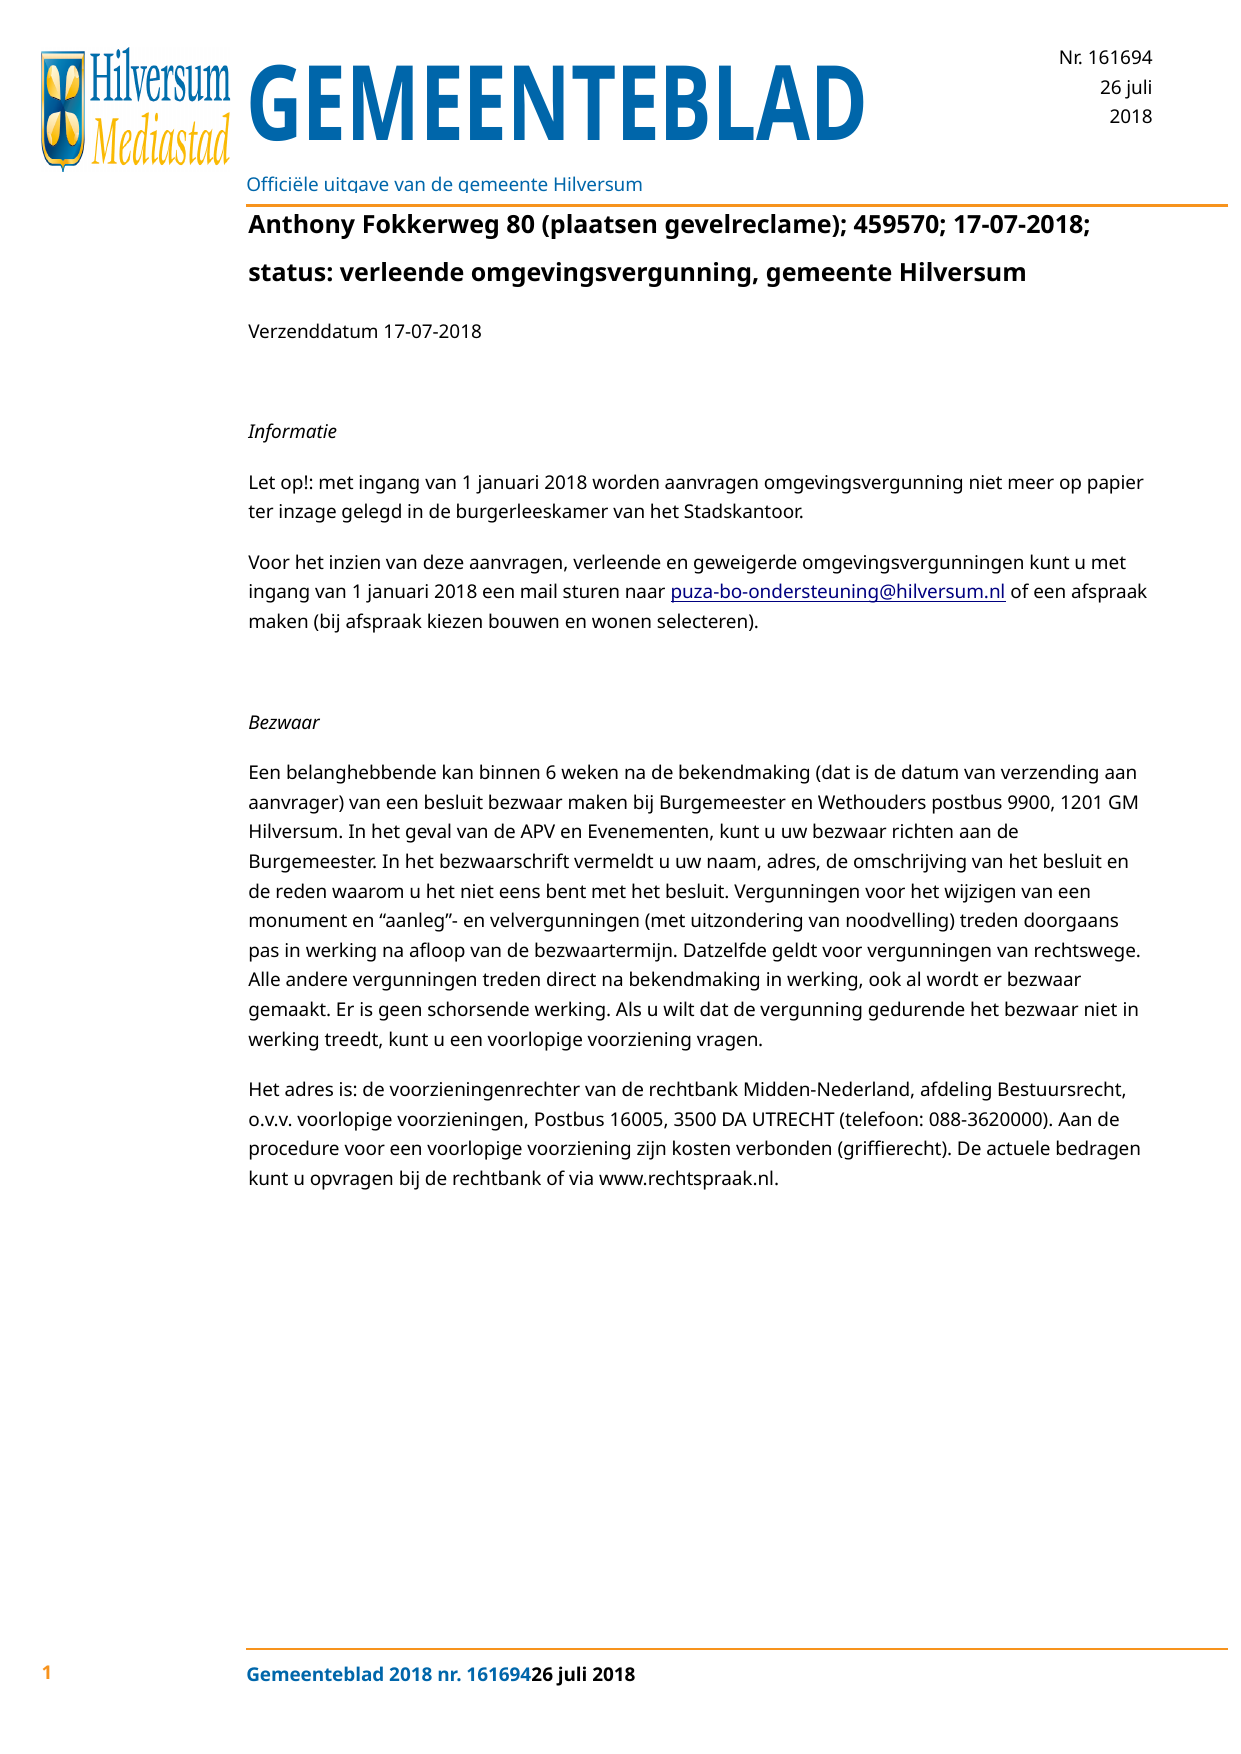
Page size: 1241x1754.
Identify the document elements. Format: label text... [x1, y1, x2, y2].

text Bezwaar [248, 709, 1152, 735]
text Informatie [248, 419, 1152, 444]
text Het adres is: de voorzieningenrechter van de rechtbank Midden-Nederland, afdeling Bestuursrecht, o.v.v. voorlopige voorzieningen, Postbus 16005, 3500 DA UTRECHT (telefoon: 088-3620000). Aan de procedure voor een voorlopige voorziening zijn kosten verbonden (griffierecht). De actuele bedragen kunt u opvragen bij de rechtbank of via www.rechtspraak.nl. [248, 1076, 1152, 1191]
text Voor het inzien van deze aanvragen, verleende en geweigerde omgevingsvergunningen kunt u met ingang van 1 januari 2018 een mail sturen naar puza-bo-ondersteuning@hilversum.nl of een afspraak maken (bij afspraak kiezen bouwen en wonen selecteren). [248, 549, 1152, 634]
text Verzenddatum 17-07-2018 [248, 318, 1152, 344]
text Een belanghebbende kan binnen 6 weken na de bekendmaking (dat is de datum van verzending aan aanvrager) van een besluit bezwaar maken bij Burgemeester en Wethouders postbus 9900, 1201 GM Hilversum. In het geval van de APV en Evenementen, kunt u uw bezwaar richten aan de Burgemeester. In het bezwaarschrift vermeldt u uw naam, adres, de omschrijving van het besluit en de reden waarom u het niet eens bent met het besluit. Vergunningen voor het wijzigen van een monument en “aanleg”- en velvergunningen (met uitzondering van noodvelling) treden doorgaans pas in werking na afloop van de bezwaartermijn. Datzelfde geldt voor vergunningen van rechtswege. Alle andere vergunningen treden direct na bekendmaking in werking, ook al wordt er bezwaar gemaakt. Er is geen schorsende werking. Als u wilt dat de vergunning gedurende het bezwaar niet in werking treedt, kunt u een voorlopige voorziening vragen. [248, 759, 1152, 1052]
text Let op!: met ingang van 1 januari 2018 worden aanvragen omgevingsvergunning niet meer op papier ter inzage gelegd in de burgerleeskamer van het Stadskantoor. [248, 469, 1152, 524]
picture [41, 47, 231, 172]
text Anthony Fokkerweg 80 (plaatsen gevelreclame); 459570; 17-07-2018; status: verleende omgevingsvergunning, gemeente Hilversum [248, 207, 1152, 288]
